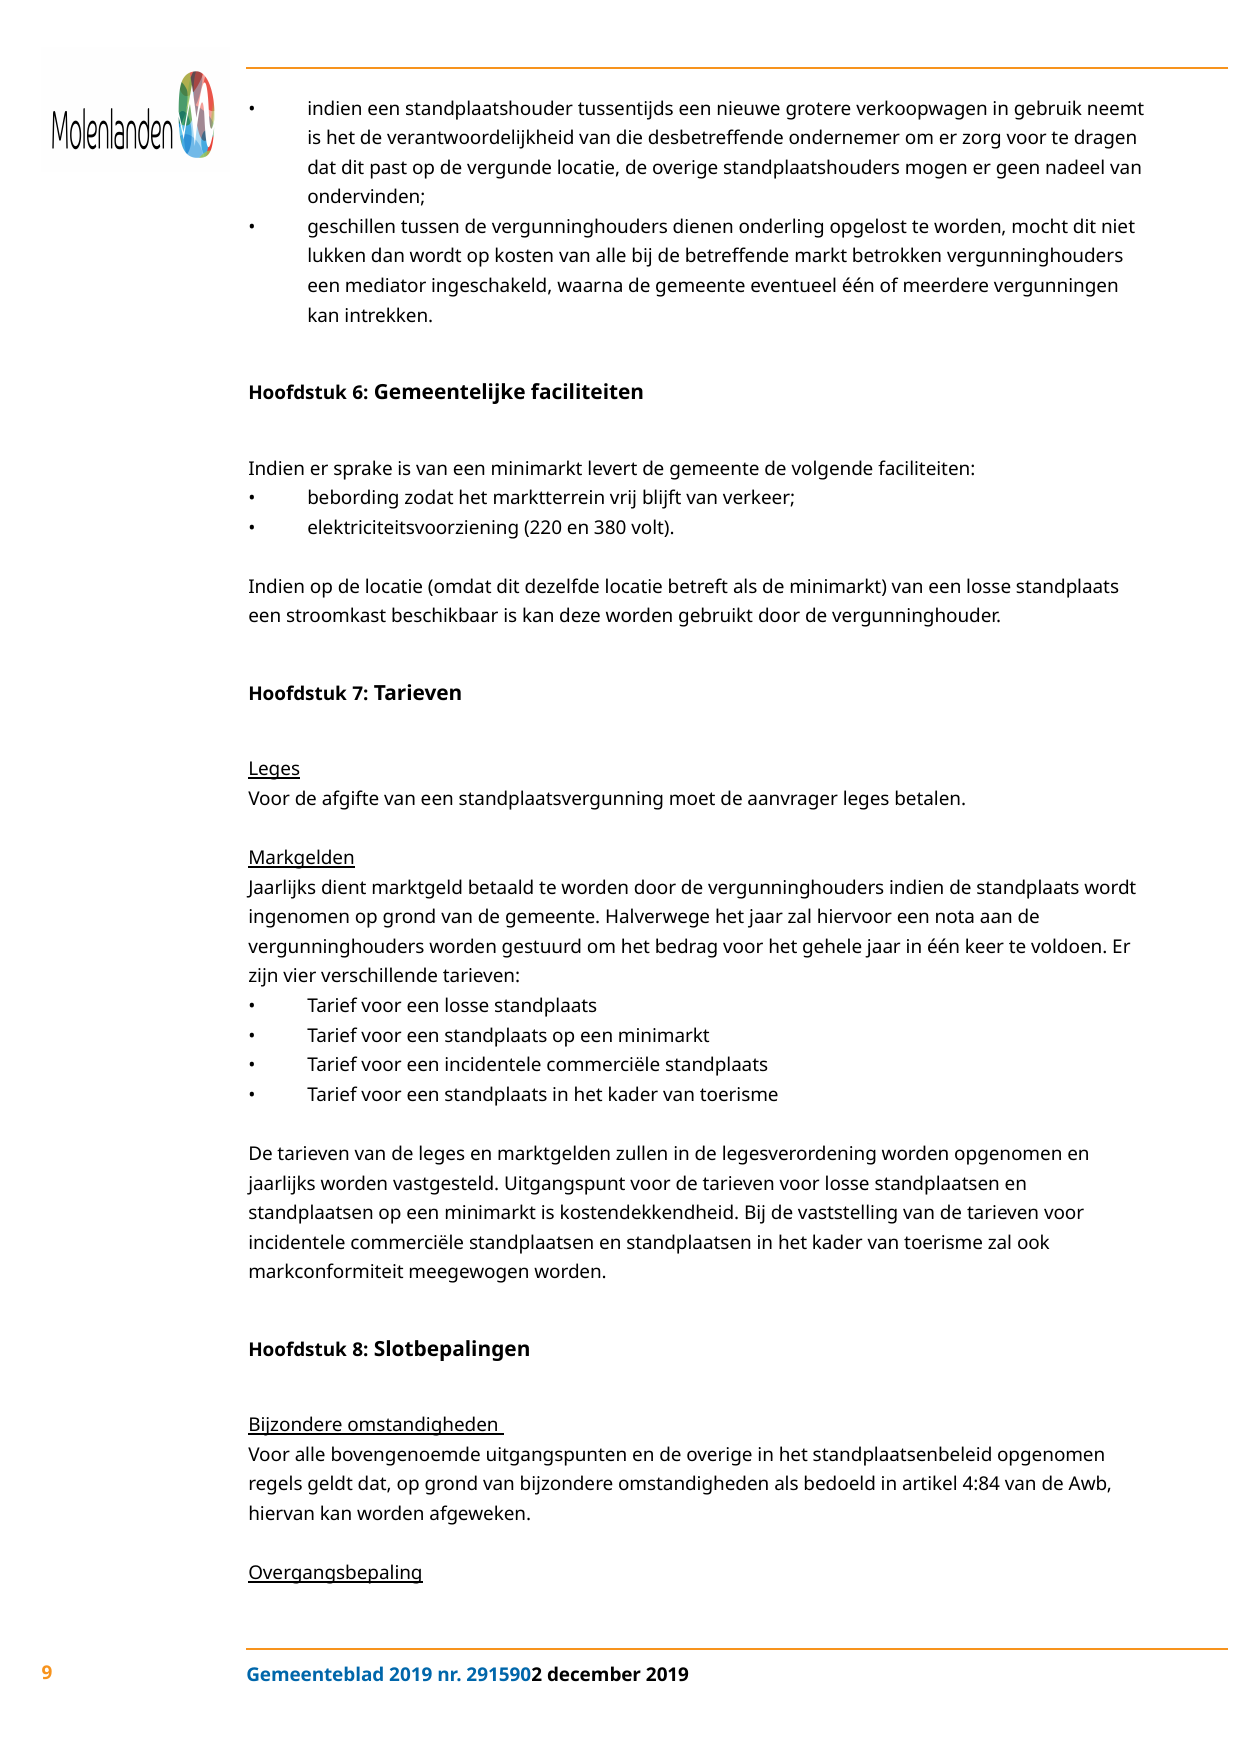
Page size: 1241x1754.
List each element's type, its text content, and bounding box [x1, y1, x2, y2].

list bebording zodat het marktterrein vrij blijft van verkeer; [248, 484, 1152, 510]
text Overgangsbepaling [248, 1559, 1152, 1585]
text Voor alle bovengenoemde uitgangspunten en de overige in het standplaatsenbeleid opgenomen regels geldt dat, op grond van bijzondere omstandigheden als bedoeld in artikel 4:84 van de Awb, hiervan kan worden afgeweken. [248, 1441, 1152, 1526]
text Hoofdstuk 7: Tarieven [248, 678, 1152, 706]
list indien een standplaatshouder tussentijds een nieuwe grotere verkoopwagen in gebruik neemt is het de verantwoordelijkheid van die desbetreffende ondernemer om er zorg voor te dragen dat dit past op de vergunde locatie, de overige standplaatshouders mogen er geen nadeel van ondervinden; [248, 95, 1152, 209]
text De tarieven van de leges en marktgelden zullen in de legesverordening worden opgenomen en jaarlijks worden vastgesteld. Uitgangspunt voor de tarieven voor losse standplaatsen en standplaatsen op een minimarkt is kostendekkendheid. Bij de vaststelling van de tarieven voor incidentele commerciële standplaatsen en standplaatsen in het kader van toerisme zal ook markconformiteit meegewogen worden. [248, 1140, 1152, 1284]
text Hoofdstuk 8: Slotbepalingen [248, 1334, 1152, 1362]
list Tarief voor een standplaats op een minimarkt [248, 1022, 1152, 1048]
text Indien op de locatie (omdat dit dezelfde locatie betreft als de minimarkt) van een losse standplaats een stroomkast beschikbaar is kan deze worden gebruikt door de vergunninghouder. [248, 573, 1152, 628]
text Markgelden [248, 844, 1152, 870]
text Hoofdstuk 6: Gemeentelijke faciliteiten [248, 377, 1152, 406]
list Tarief voor een losse standplaats [248, 992, 1152, 1018]
text Leges [248, 756, 1152, 781]
text Voor de afgifte van een standplaatsvergunning moet de aanvrager leges betalen. [248, 785, 1152, 811]
list Tarief voor een incidentele commerciële standplaats [248, 1051, 1152, 1077]
text Indien er sprake is van een minimarkt levert de gemeente de volgende faciliteiten: [248, 455, 1152, 481]
list geschillen tussen de vergunninghouders dienen onderling opgelost te worden, mocht dit niet lukken dan wordt op kosten van alle bij de betreffende markt betrokken vergunninghouders een mediator ingeschakeld, waarna de gemeente eventueel één of meerdere vergunningen kan intrekken. [248, 213, 1152, 328]
picture [41, 47, 231, 172]
list elektriciteitsvoorziening (220 en 380 volt). [248, 514, 1152, 540]
list Tarief voor een standplaats in het kader van toerisme [248, 1081, 1152, 1107]
text Jaarlijks dient marktgeld betaald te worden door de vergunninghouders indien de standplaats wordt ingenomen op grond van de gemeente. Halverwege het jaar zal hiervoor een nota aan de vergunninghouders worden gestuurd om het bedrag voor het gehele jaar in één keer te voldoen. Er zijn vier verschillende tarieven: [248, 874, 1152, 988]
text Bijzondere omstandigheden [248, 1411, 1152, 1437]
